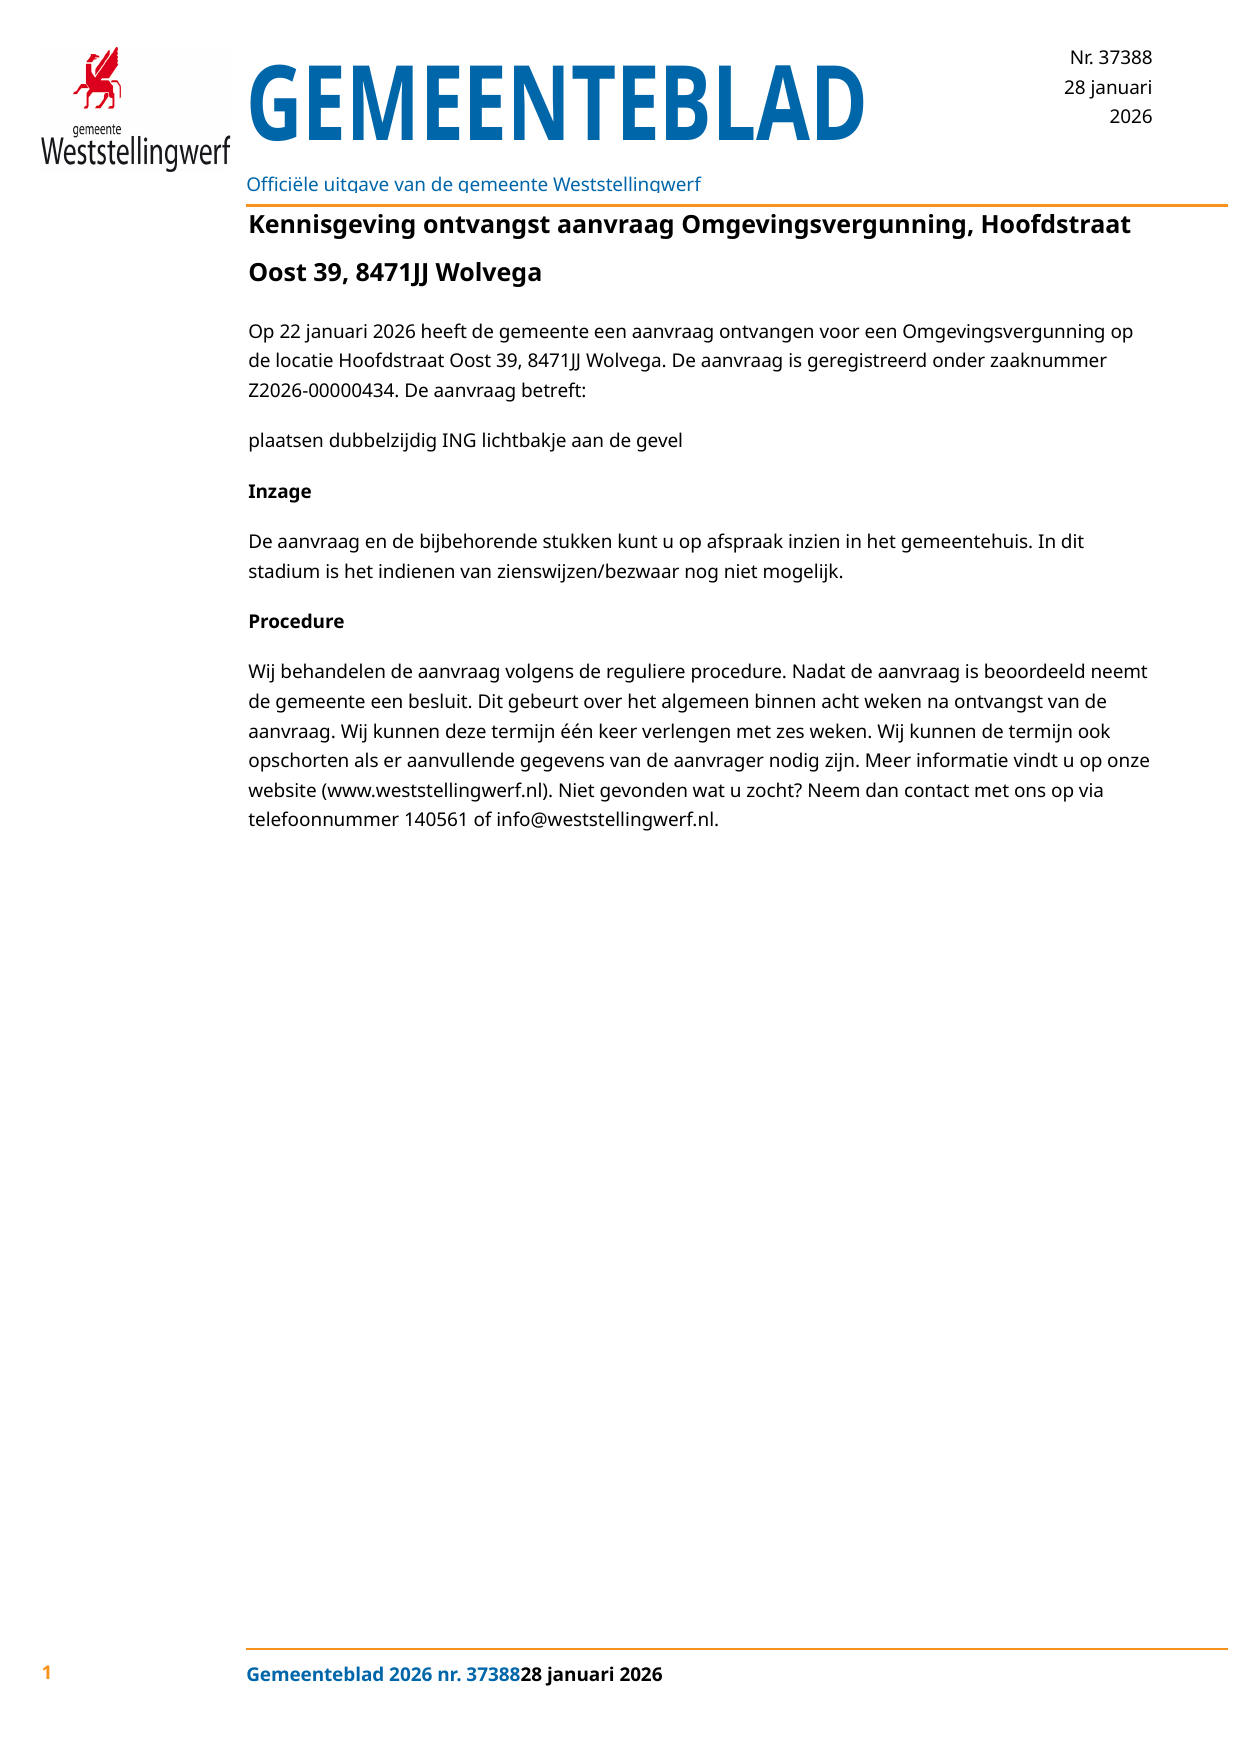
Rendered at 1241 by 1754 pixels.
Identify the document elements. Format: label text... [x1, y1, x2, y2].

text Procedure [248, 608, 1152, 634]
text Wij behandelen de aanvraag volgens de reguliere procedure. Nadat de aanvraag is beoordeeld neemt de gemeente een besluit. Dit gebeurt over het algemeen binnen acht weken na ontvangst van de aanvraag. Wij kunnen deze termijn één keer verlengen met zes weken. Wij kunnen de termijn ook opschorten als er aanvullende gegevens van de aanvrager nodig zijn. Meer informatie vindt u op onze website (www.weststellingwerf.nl). Niet gevonden wat u zocht? Neem dan contact met ons op via telefoonnummer 140561 of info@weststellingwerf.nl. [248, 659, 1152, 832]
text plaatsen dubbelzijdig ING lichtbakje aan de gevel [248, 427, 1152, 453]
text Kennisgeving ontvangst aanvraag Omgevingsvergunning, Hoofdstraat Oost 39, 8471JJ Wolvega [248, 207, 1152, 288]
text Op 22 januari 2026 heeft de gemeente een aanvraag ontvangen voor een Omgevingsvergunning op de locatie Hoofdstraat Oost 39, 8471JJ Wolvega. De aanvraag is geregistreerd onder zaaknummer Z2026-00000434. De aanvraag betreft: [248, 318, 1152, 403]
picture [41, 47, 231, 172]
text Inzage [248, 478, 1152, 504]
text De aanvraag en de bijbehorende stukken kunt u op afspraak inzien in het gemeentehuis. In dit stadium is het indienen van zienswijzen/bezwaar nog niet mogelijk. [248, 528, 1152, 584]
